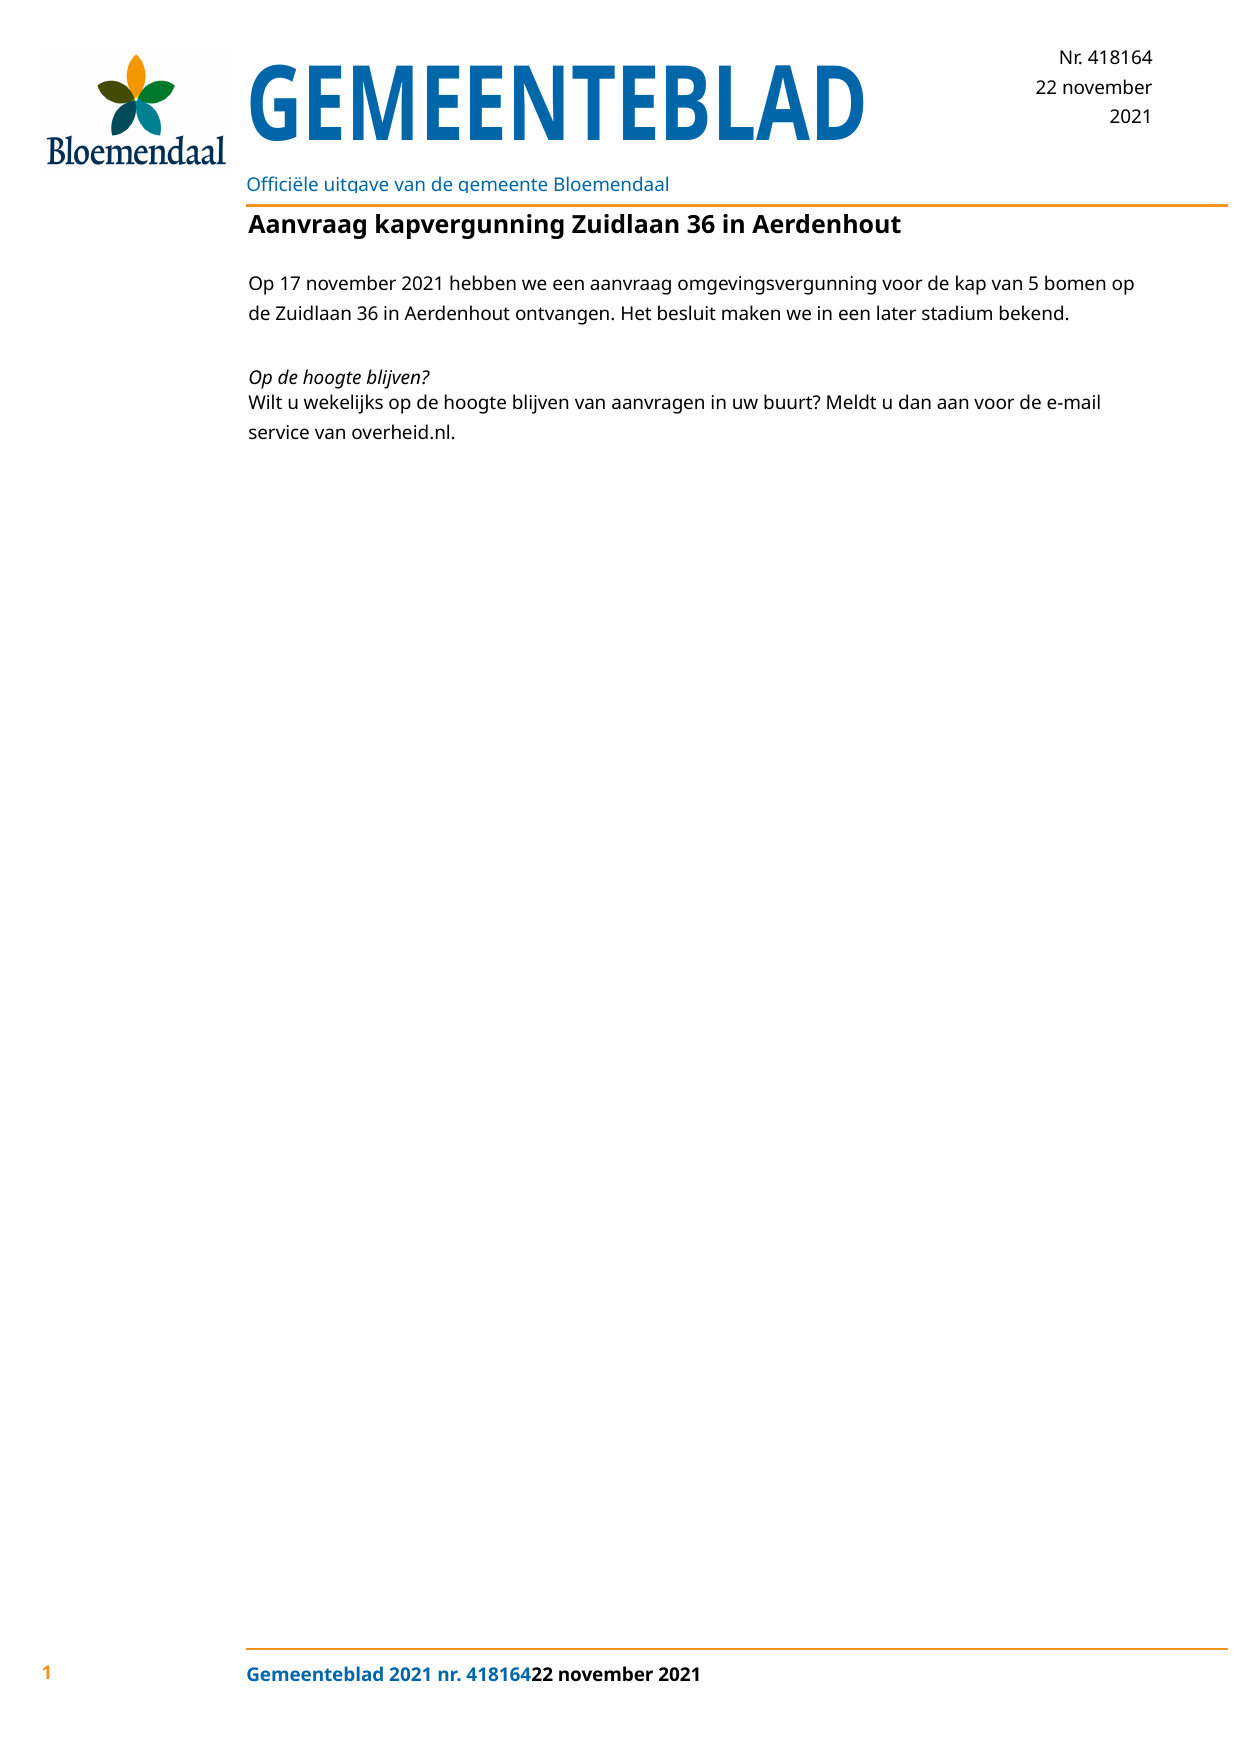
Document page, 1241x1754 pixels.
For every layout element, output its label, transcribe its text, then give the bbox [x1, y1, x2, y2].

text Wilt u wekelijks op de hoogte blijven van aanvragen in uw buurt? Meldt u dan aan voor de e-mail service van overheid.nl. [248, 389, 1152, 445]
text Op 17 november 2021 hebben we een aanvraag omgevingsvergunning voor de kap van 5 bomen op de Zuidlaan 36 in Aerdenhout ontvangen. Het besluit maken we in een later stadium bekend. [248, 270, 1152, 326]
text Aanvraag kapvergunning Zuidlaan 36 in Aerdenhout [248, 207, 1152, 241]
picture [41, 47, 231, 172]
text Op de hoogte blijven? [248, 364, 1152, 389]
